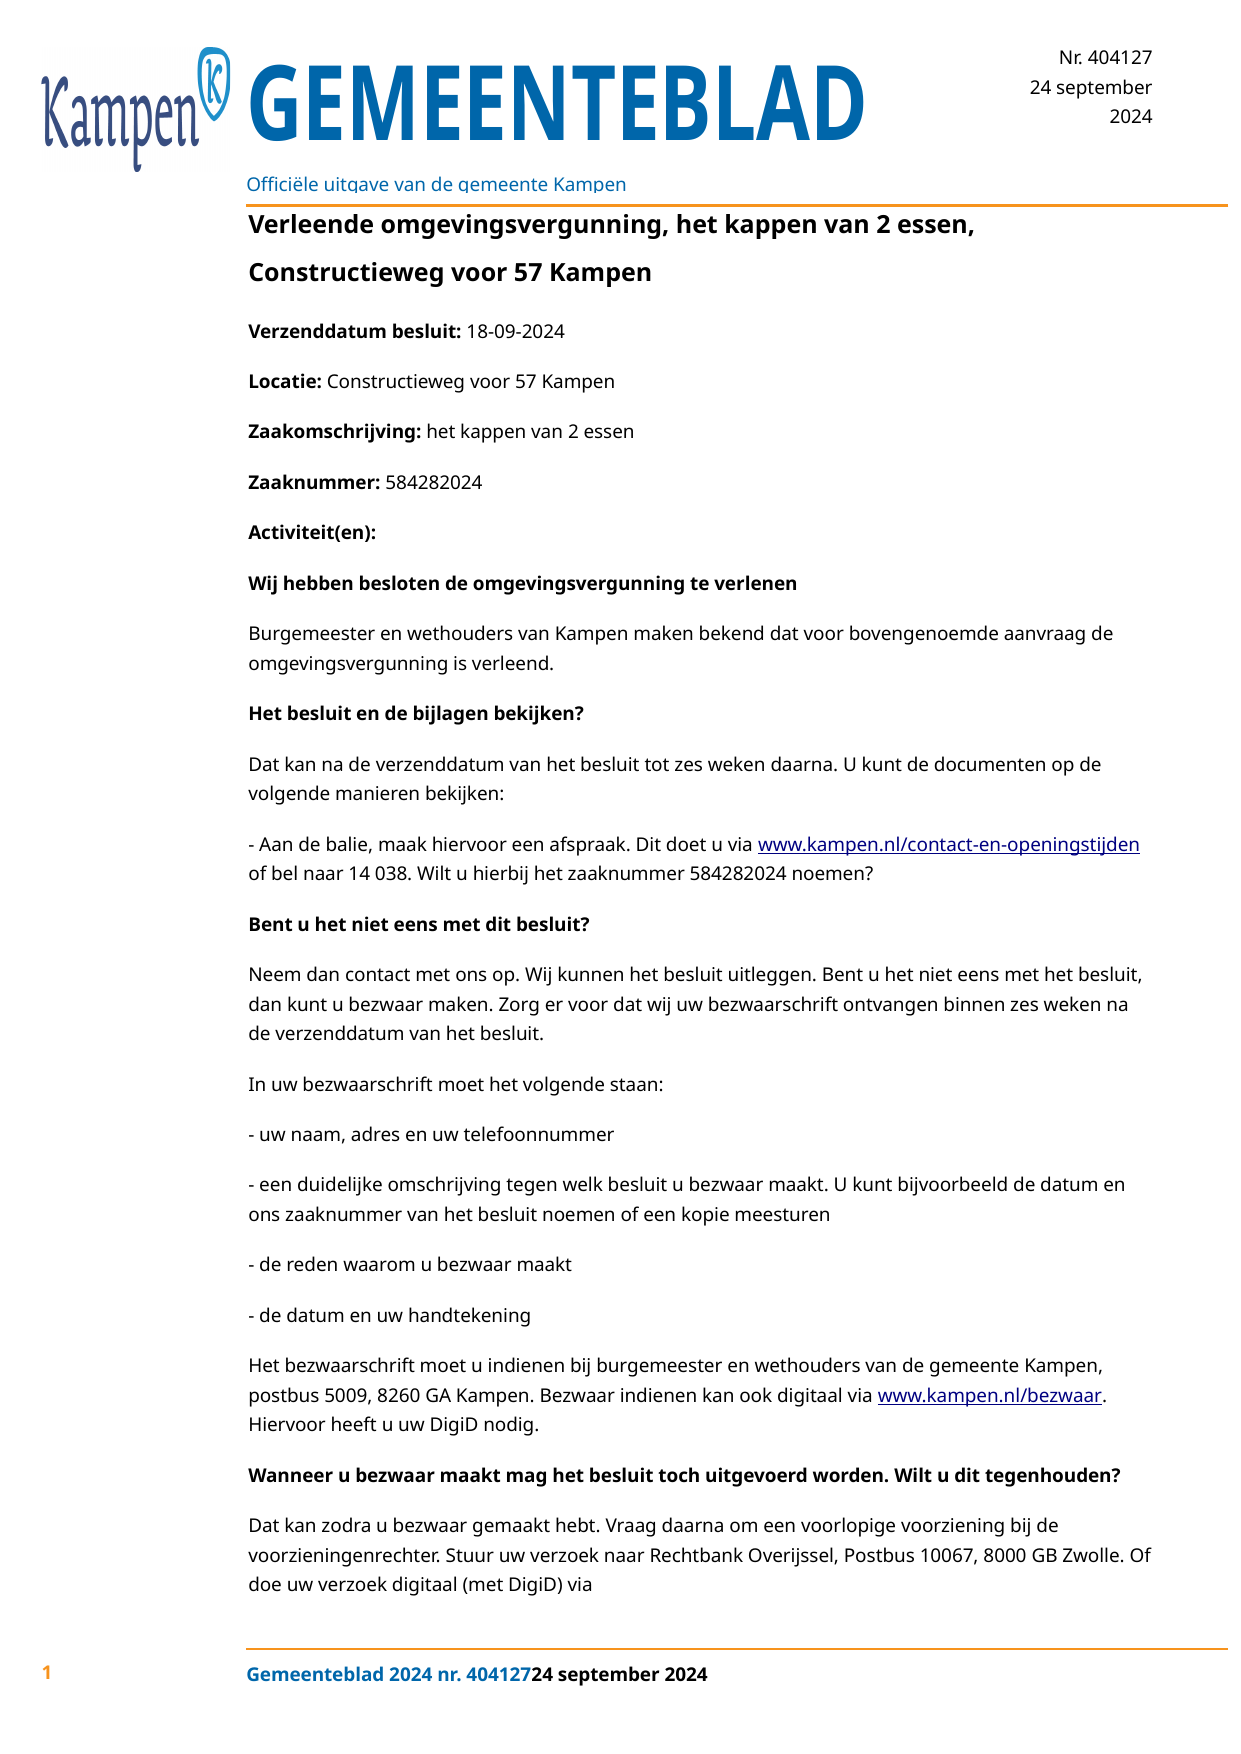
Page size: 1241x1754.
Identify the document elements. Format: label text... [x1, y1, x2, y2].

text Het besluit en de bijlagen bekijken? [248, 700, 1152, 726]
text - de reden waarom u bezwaar maakt [248, 1252, 1152, 1277]
text Activiteit(en): [248, 519, 1152, 545]
text Burgemeester en wethouders van Kampen maken bekend dat voor bovengenoemde aanvraag de omgevingsvergunning is verleend. [248, 620, 1152, 676]
text Locatie: Constructieweg voor 57 Kampen [248, 368, 1152, 394]
text - uw naam, adres en uw telefoonnummer [248, 1121, 1152, 1147]
text Wij hebben besloten de omgevingsvergunning te verlenen [248, 570, 1152, 596]
text - een duidelijke omschrijving tegen welk besluit u bezwaar maakt. U kunt bijvoorbeeld de datum en ons zaaknummer van het besluit noemen of een kopie meesturen [248, 1172, 1152, 1227]
text - de datum en uw handtekening [248, 1302, 1152, 1328]
text Verleende omgevingsvergunning, het kappen van 2 essen, Constructieweg voor 57 Kampen [248, 207, 1152, 288]
text - Aan de balie, maak hiervoor een afspraak. Dit doet u via www.kampen.nl/contact-en-openingstijden of bel naar 14 038. Wilt u hierbij het zaaknummer 584282024 noemen? [248, 831, 1152, 886]
text Wanneer u bezwaar maakt mag het besluit toch uitgevoerd worden. Wilt u dit tegenhouden? [248, 1462, 1152, 1488]
text Bent u het niet eens met dit besluit? [248, 911, 1152, 937]
text Neem dan contact met ons op. Wij kunnen het besluit uitleggen. Bent u het niet eens met het besluit, dan kunt u bezwaar maken. Zorg er voor dat wij uw bezwaarschrift ontvangen binnen zes weken na de verzenddatum van het besluit. [248, 961, 1152, 1046]
picture [41, 47, 231, 172]
text Zaaknummer: 584282024 [248, 469, 1152, 495]
text Verzenddatum besluit: 18-09-2024 [248, 318, 1152, 344]
text Het bezwaarschrift moet u indienen bij burgemeester en wethouders van de gemeente Kampen, postbus 5009, 8260 GA Kampen. Bezwaar indienen kan ook digitaal via www.kampen.nl/bezwaar. Hiervoor heeft u uw DigiD nodig. [248, 1352, 1152, 1437]
text Dat kan na de verzenddatum van het besluit tot zes weken daarna. U kunt de documenten op de volgende manieren bekijken: [248, 751, 1152, 806]
text Zaakomschrijving: het kappen van 2 essen [248, 419, 1152, 444]
text In uw bezwaarschrift moet het volgende staan: [248, 1071, 1152, 1097]
text Dat kan zodra u bezwaar gemaakt hebt. Vraag daarna om een voorlopige voorziening bij de voorzieningenrechter. Stuur uw verzoek naar Rechtbank Overijssel, Postbus 10067, 8000 GB Zwolle. Of doe uw verzoek digitaal (met DigiD) via [248, 1512, 1152, 1597]
